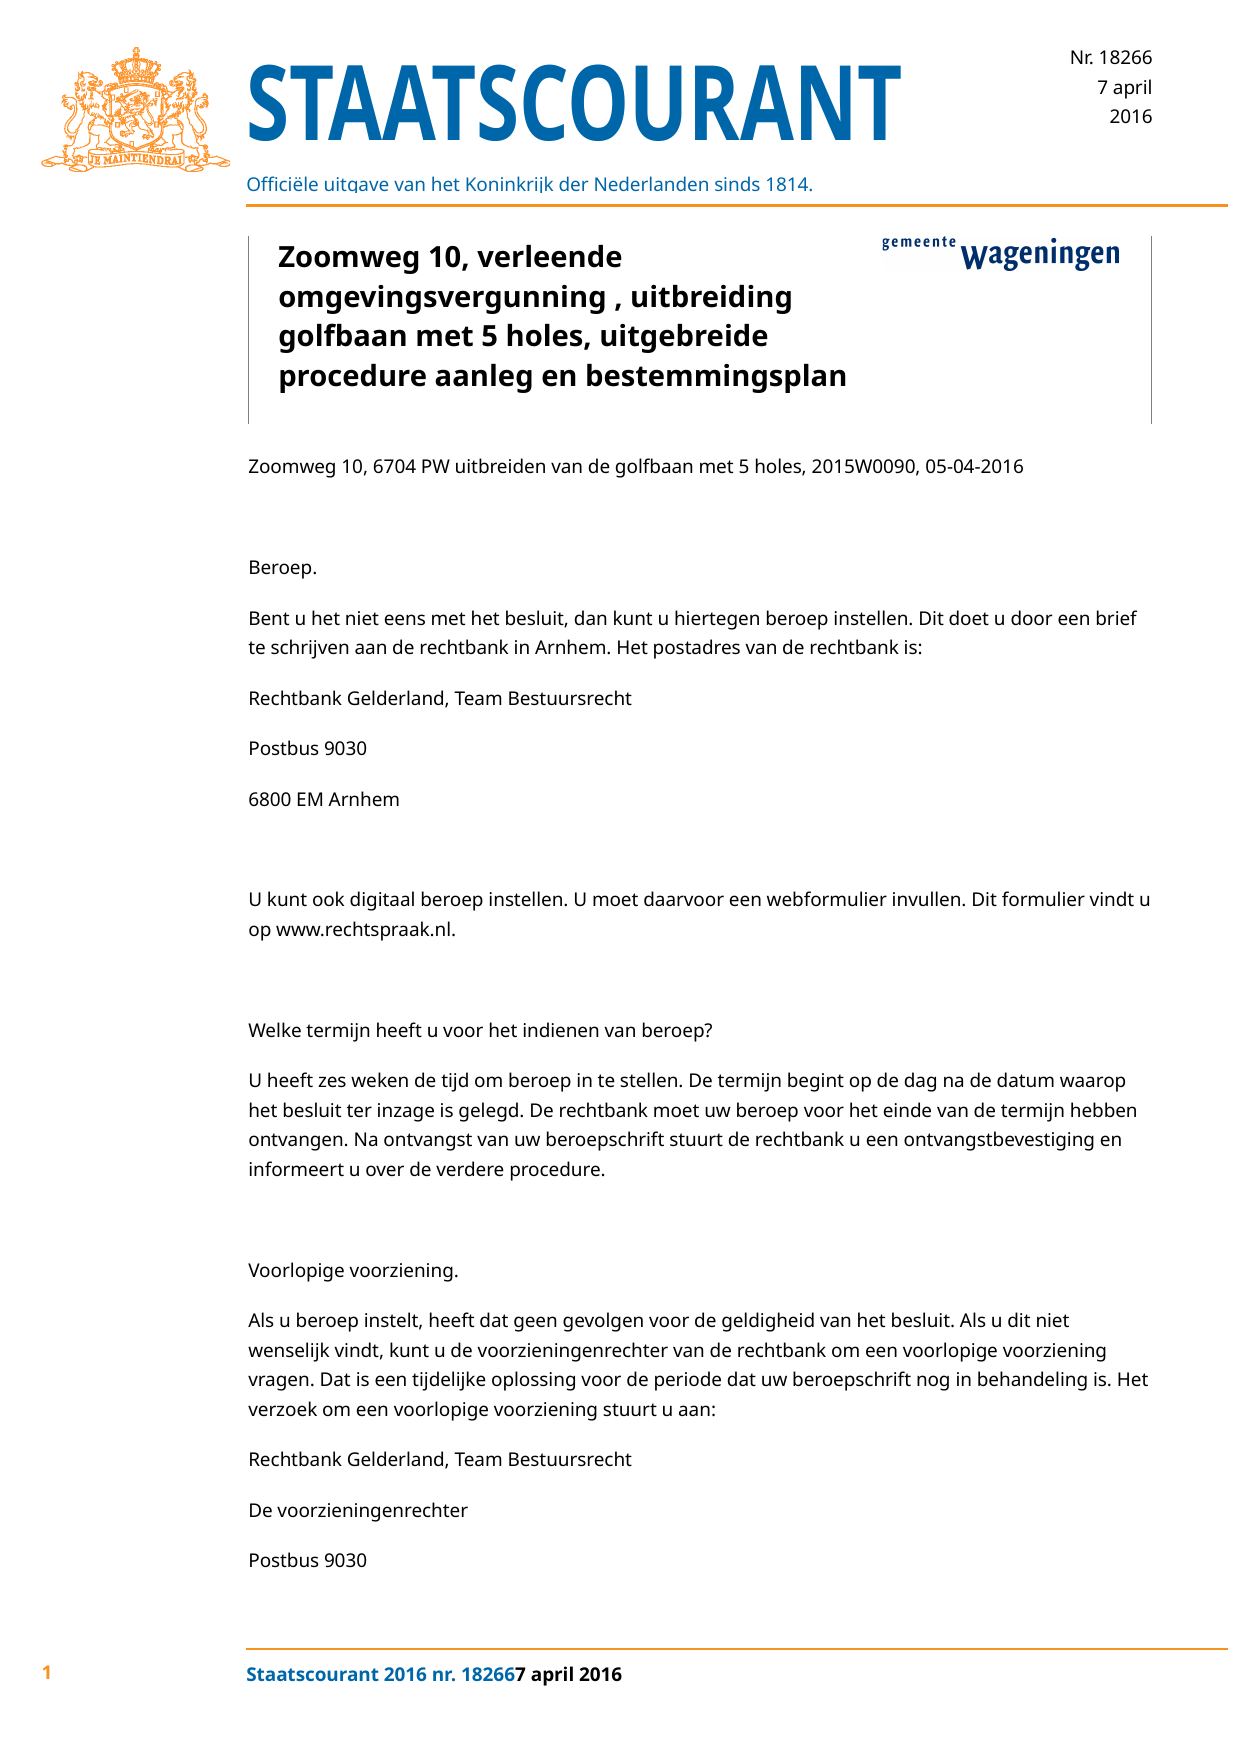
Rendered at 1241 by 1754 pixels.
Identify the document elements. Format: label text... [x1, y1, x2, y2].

text U heeft zes weken de tijd om beroep in te stellen. De termijn begint op de dag na de datum waarop het besluit ter inzage is gelegd. De rechtbank moet uw beroep voor het einde van de termijn hebben ontvangen. Na ontvangst van uw beroepschrift stuurt de rechtbank u een ontvangstbevestiging en informeert u over de verdere procedure. [248, 1067, 1152, 1182]
text Postbus 9030 [248, 735, 1152, 761]
text Voorlopige voorziening. [248, 1257, 1152, 1283]
text Bent u het niet eens met het besluit, dan kunt u hiertegen beroep instellen. Dit doet u door een brief te schrijven aan de rechtbank in Arnhem. Het postadres van de rechtbank is: [248, 605, 1152, 660]
text Zoomweg 10, 6704 PW uitbreiden van de golfbaan met 5 holes, 2015W0090, 05-04-2016 [248, 454, 1152, 479]
text Als u beroep instelt, heeft dat geen gevolgen voor de geldigheid van het besluit. Als u dit niet wenselijk vindt, kunt u de voorzieningenrechter van de rechtbank om een voorlopige voorziening vragen. Dat is een tijdelijke oplossing voor de periode dat uw beroepschrift nog in behandeling is. Het verzoek om een voorlopige voorziening stuurt u aan: [248, 1307, 1152, 1422]
text Postbus 9030 [248, 1547, 1152, 1573]
text 6800 EM Arnhem [248, 786, 1152, 811]
text Rechtbank Gelderland, Team Bestuursrecht [248, 685, 1152, 711]
text U kunt ook digitaal beroep instellen. U moet daarvoor een webformulier invullen. Dit formulier vindt u op www.rechtspraak.nl. [248, 887, 1152, 942]
text Welke termijn heeft u voor het indienen van beroep? [248, 1017, 1152, 1043]
picture [882, 236, 1119, 271]
text Beroep. [248, 554, 1152, 580]
text Rechtbank Gelderland, Team Bestuursrecht [248, 1447, 1152, 1472]
table_header [850, 236, 1151, 424]
text De voorzieningenrechter [248, 1497, 1152, 1523]
table_header Zoomweg 10, verleende omgevingsvergunning , uitbreiding golfbaan met 5 holes, uitgebreide procedure aanleg en bestemmingsplan [249, 236, 850, 424]
picture [41, 47, 231, 172]
